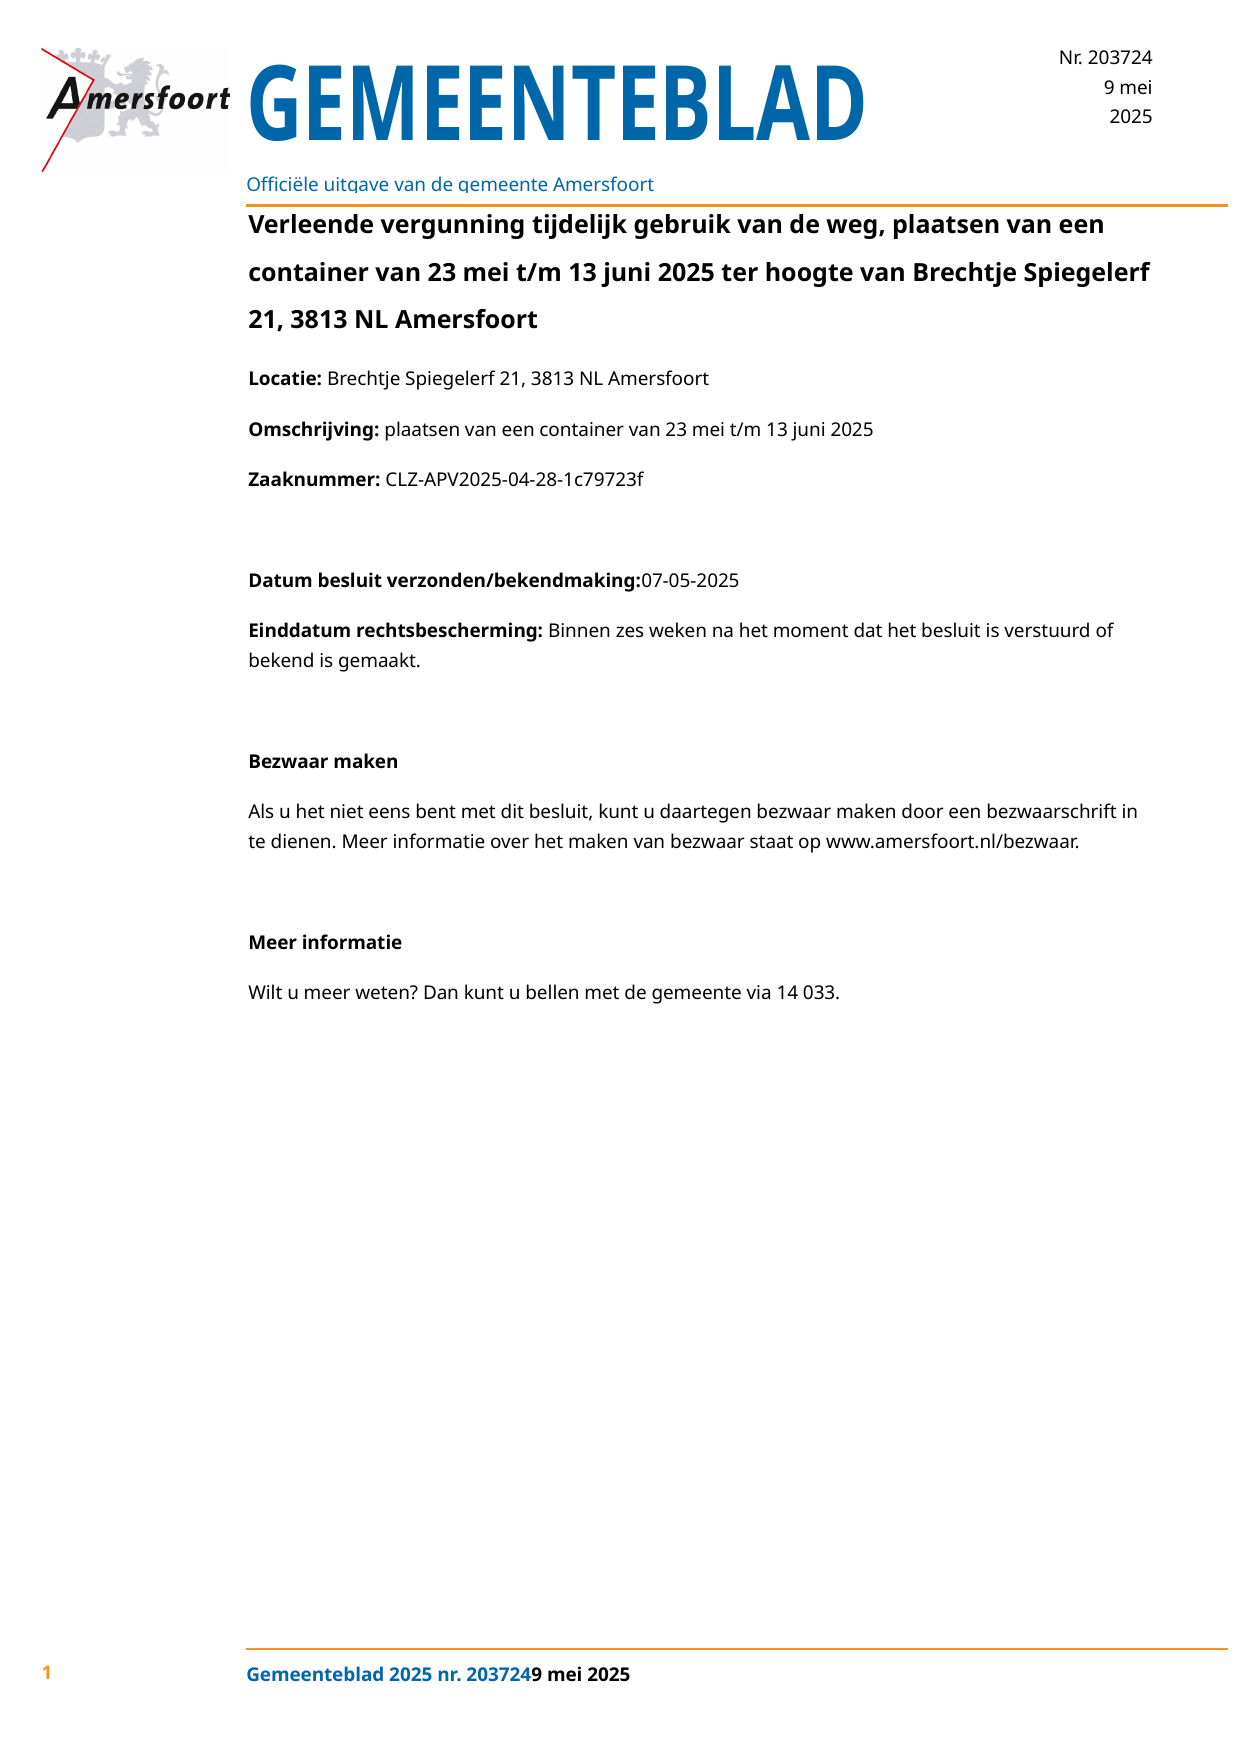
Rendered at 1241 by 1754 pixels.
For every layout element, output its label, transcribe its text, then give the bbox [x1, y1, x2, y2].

text Bezwaar maken [248, 748, 1152, 774]
text Meer informatie [248, 929, 1152, 954]
picture [41, 47, 231, 172]
text Omschrijving: plaatsen van een container van 23 mei t/m 13 juni 2025 [248, 416, 1152, 442]
text Datum besluit verzonden/bekendmaking:07-05-2025 [248, 567, 1152, 593]
text Einddatum rechtsbescherming: Binnen zes weken na het moment dat het besluit is verstuurd of bekend is gemaakt. [248, 618, 1152, 673]
text Verleende vergunning tijdelijk gebruik van de weg, plaatsen van een container van 23 mei t/m 13 juni 2025 ter hoogte van Brechtje Spiegelerf 21, 3813 NL Amersfoort [248, 207, 1152, 336]
text Als u het niet eens bent met dit besluit, kunt u daartegen bezwaar maken door een bezwaarschrift in te dienen. Meer informatie over het maken van bezwaar staat op www.amersfoort.nl/bezwaar. [248, 798, 1152, 854]
text Locatie: Brechtje Spiegelerf 21, 3813 NL Amersfoort [248, 366, 1152, 391]
text Zaaknummer: CLZ-APV2025-04-28-1c79723f [248, 466, 1152, 492]
text Wilt u meer weten? Dan kunt u bellen met de gemeente via 14 033. [248, 979, 1152, 1005]
